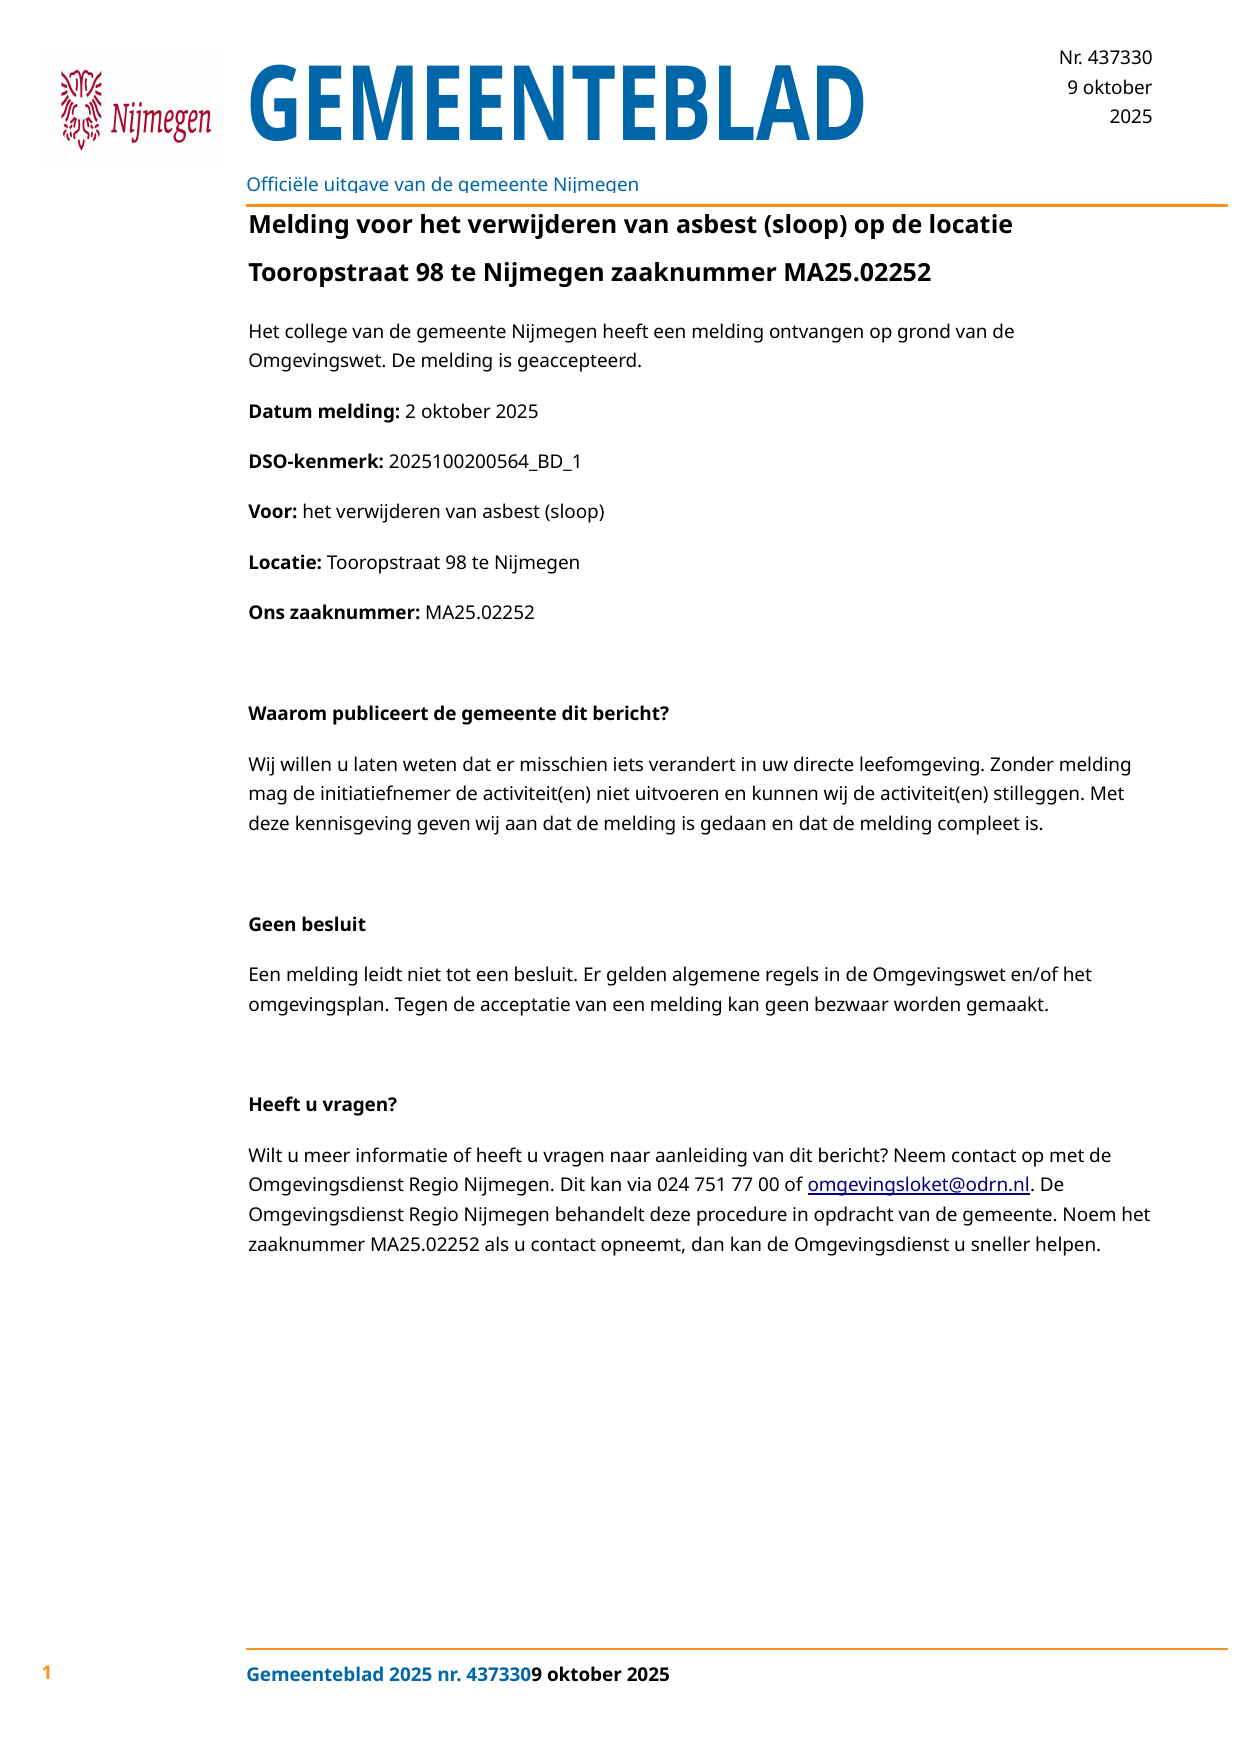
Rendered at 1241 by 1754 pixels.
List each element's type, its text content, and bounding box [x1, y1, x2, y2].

text Datum melding: 2 oktober 2025 [248, 398, 1152, 424]
text DSO-kenmerk: 2025100200564_BD_1 [248, 448, 1152, 474]
text Heeft u vragen? [248, 1092, 1152, 1117]
text Wilt u meer informatie of heeft u vragen naar aanleiding van dit bericht? Neem contact op met de Omgevingsdienst Regio Nijmegen. Dit kan via 024 751 77 00 of omgevingsloket@odrn.nl. De Omgevingsdienst Regio Nijmegen behandelt deze procedure in opdracht van de gemeente. Noem het zaaknummer MA25.02252 als u contact opneemt, dan kan de Omgevingsdienst u sneller helpen. [248, 1142, 1152, 1257]
text Voor: het verwijderen van asbest (sloop) [248, 499, 1152, 524]
text Waarom publiceert de gemeente dit bericht? [248, 700, 1152, 726]
text Het college van de gemeente Nijmegen heeft een melding ontvangen op grond van de Omgevingswet. De melding is geaccepteerd. [248, 318, 1152, 373]
text Geen besluit [248, 911, 1152, 937]
text Locatie: Tooropstraat 98 te Nijmegen [248, 549, 1152, 575]
text Een melding leidt niet tot een besluit. Er gelden algemene regels in de Omgevingswet en/of het omgevingsplan. Tegen de acceptatie van een melding kan geen bezwaar worden gemaakt. [248, 961, 1152, 1017]
text Wij willen u laten weten dat er misschien iets verandert in uw directe leefomgeving. Zonder melding mag de initiatiefnemer de activiteit(en) niet uitvoeren en kunnen wij de activiteit(en) stilleggen. Met deze kennisgeving geven wij aan dat de melding is gedaan en dat de melding compleet is. [248, 751, 1152, 836]
text Melding voor het verwijderen van asbest (sloop) op de locatie Tooropstraat 98 te Nijmegen zaaknummer MA25.02252 [248, 207, 1152, 288]
picture [41, 47, 231, 172]
text Ons zaaknummer: MA25.02252 [248, 599, 1152, 625]
